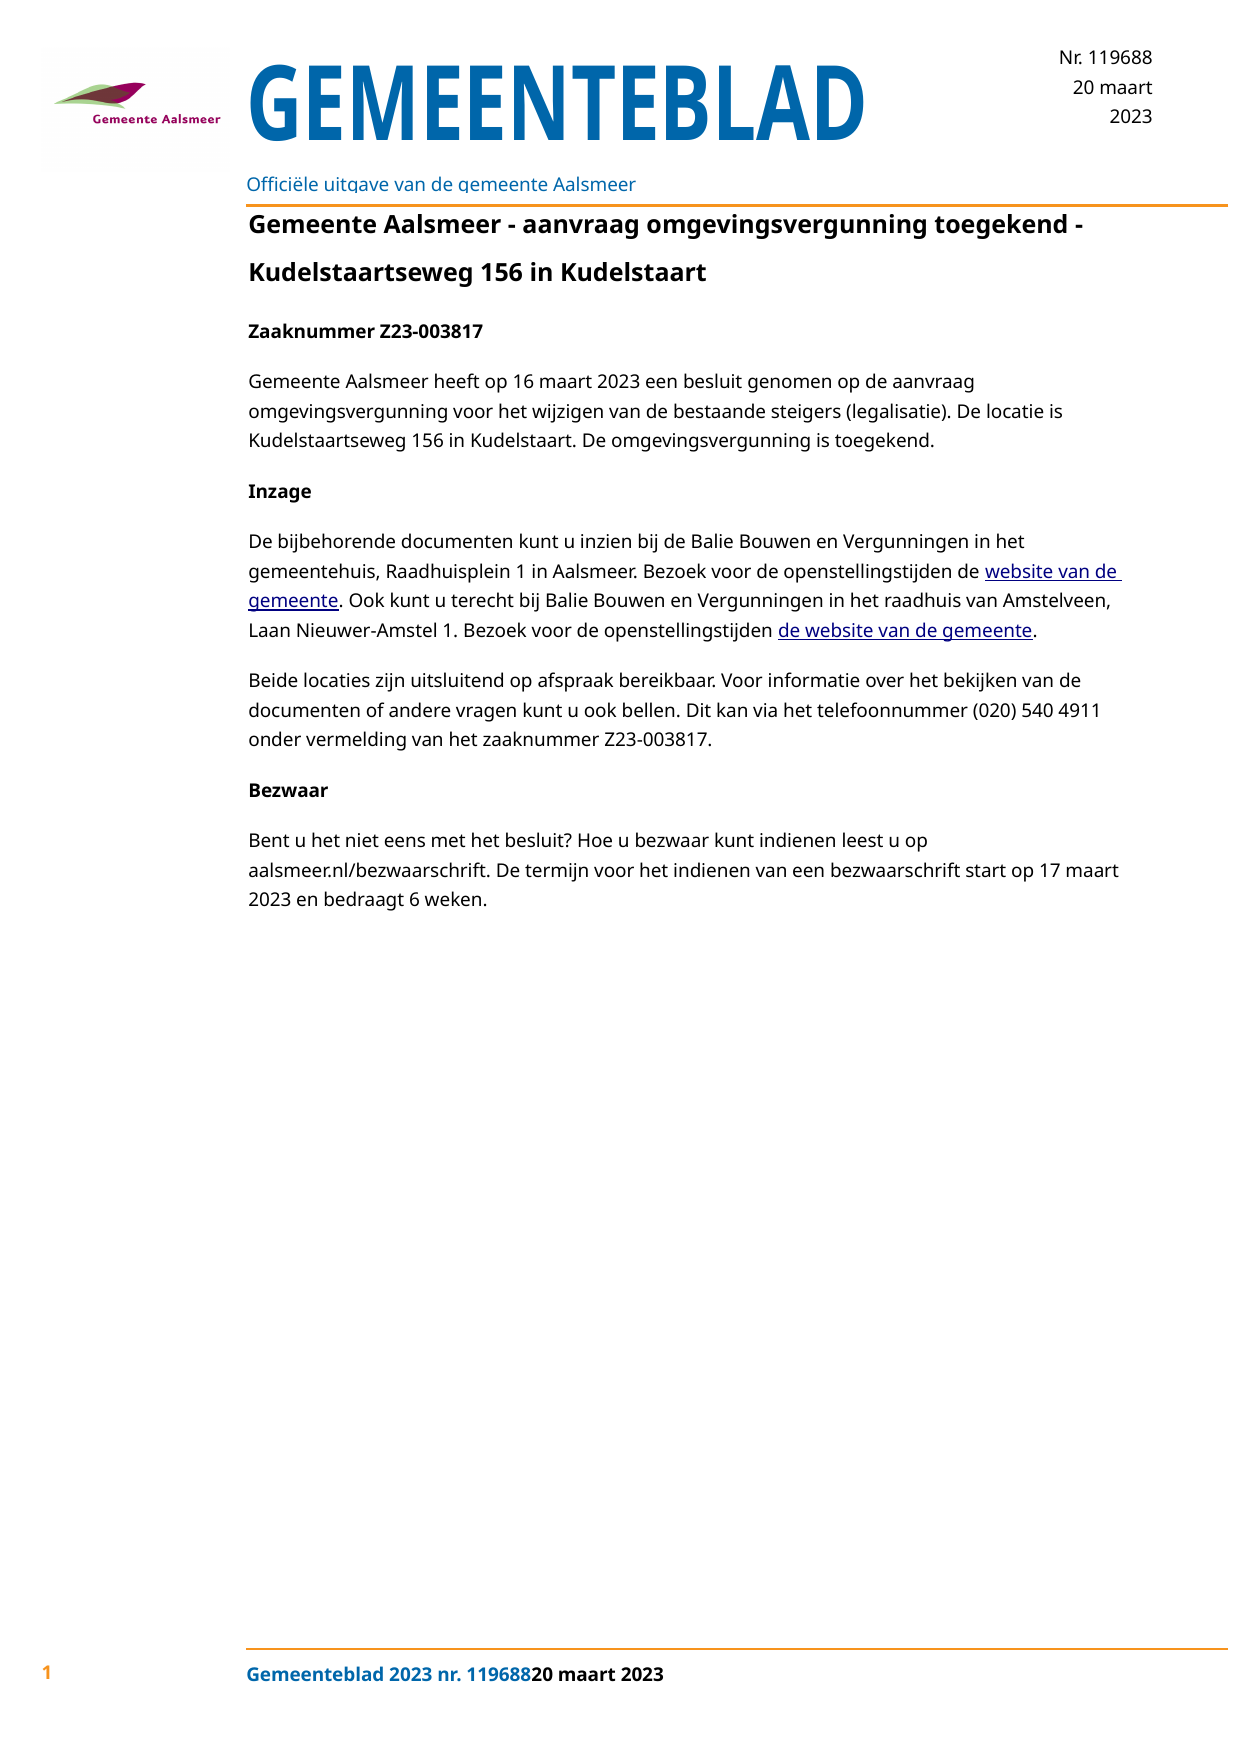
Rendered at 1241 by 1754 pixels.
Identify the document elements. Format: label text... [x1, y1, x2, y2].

text Gemeente Aalsmeer - aanvraag omgevingsvergunning toegekend - Kudelstaartseweg 156 in Kudelstaart [248, 207, 1152, 288]
text Bezwaar [248, 777, 1152, 803]
picture [41, 47, 231, 172]
text Zaaknummer Z23-003817 [248, 318, 1152, 344]
text Bent u het niet eens met het besluit? Hoe u bezwaar kunt indienen leest u op aalsmeer.nl/bezwaarschrift. De termijn voor het indienen van een bezwaarschrift start op 17 maart 2023 en bedraagt 6 weken. [248, 827, 1152, 912]
text Inzage [248, 478, 1152, 504]
text Beide locaties zijn uitsluitend op afspraak bereikbaar. Voor informatie over het bekijken van de documenten of andere vragen kunt u ook bellen. Dit kan via het telefoonnummer (020) 540 4911 onder vermelding van het zaaknummer Z23-003817. [248, 667, 1152, 752]
text Gemeente Aalsmeer heeft op 16 maart 2023 een besluit genomen op de aanvraag omgevingsvergunning voor het wijzigen van de bestaande steigers (legalisatie). De locatie is Kudelstaartseweg 156 in Kudelstaart. De omgevingsvergunning is toegekend. [248, 368, 1152, 453]
text De bijbehorende documenten kunt u inzien bij de Balie Bouwen en Vergunningen in het gemeentehuis, Raadhuisplein 1 in Aalsmeer. Bezoek voor de openstellingstijden de website van de gemeente. Ook kunt u terecht bij Balie Bouwen en Vergunningen in het raadhuis van Amstelveen, Laan Nieuwer-Amstel 1. Bezoek voor de openstellingstijden de website van de gemeente. [248, 528, 1152, 643]
